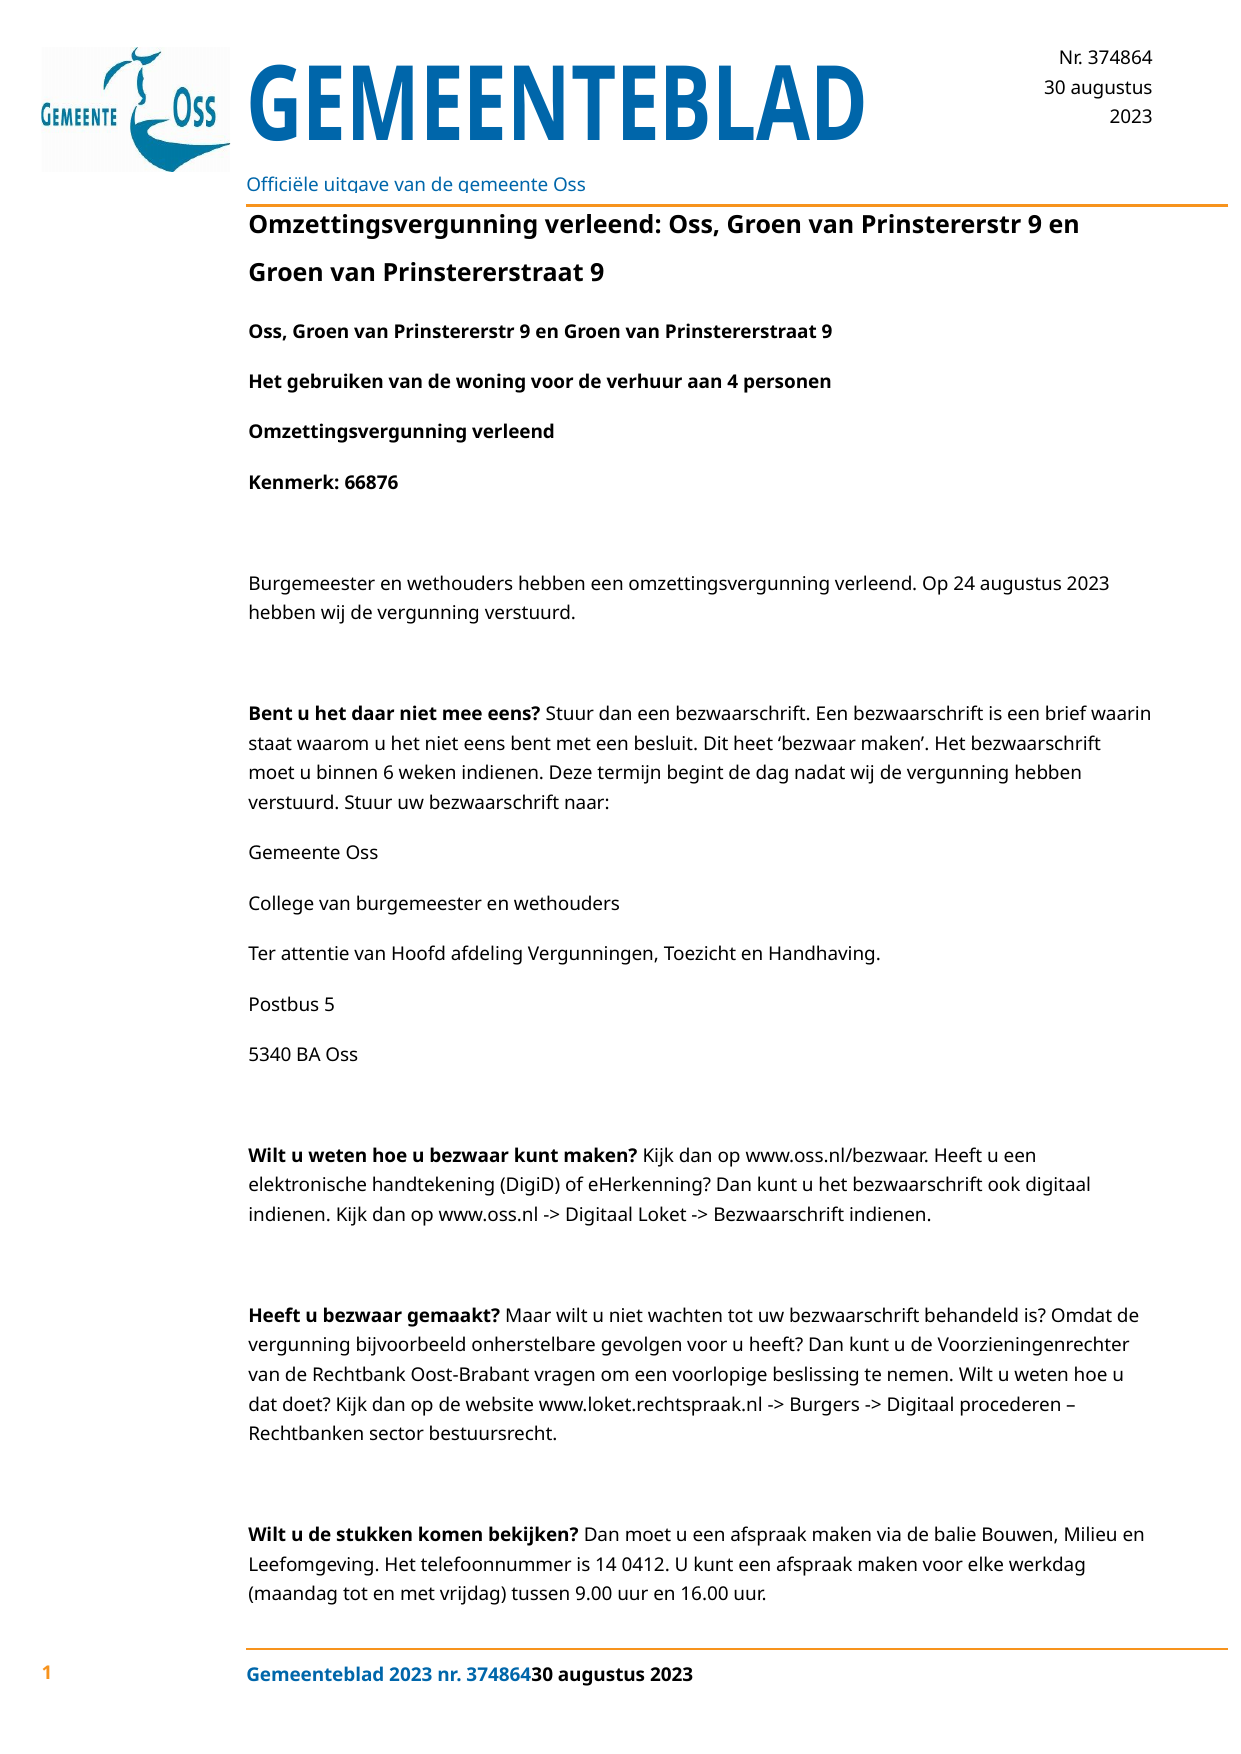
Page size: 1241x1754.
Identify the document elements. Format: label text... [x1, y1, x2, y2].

text Omzettingsvergunning verleend [248, 419, 1152, 444]
text Kenmerk: 66876 [248, 469, 1152, 495]
text Oss, Groen van Prinstererstr 9 en Groen van Prinstererstraat 9 [248, 318, 1152, 344]
text Wilt u de stukken komen bekijken? Dan moet u een afspraak maken via de balie Bouwen, Milieu en Leefomgeving. Het telefoonnummer is 14 0412. U kunt een afspraak maken voor elke werkdag (maandag tot en met vrijdag) tussen 9.00 uur en 16.00 uur. [248, 1521, 1152, 1606]
text Ter attentie van Hoofd afdeling Vergunningen, Toezicht en Handhaving. [248, 940, 1152, 966]
text Omzettingsvergunning verleend: Oss, Groen van Prinstererstr 9 en Groen van Prinstererstraat 9 [248, 207, 1152, 288]
text College van burgemeester en wethouders [248, 890, 1152, 916]
picture [41, 47, 231, 172]
text Postbus 5 [248, 991, 1152, 1017]
text Het gebruiken van de woning voor de verhuur aan 4 personen [248, 368, 1152, 394]
text Heeft u bezwaar gemaakt? Maar wilt u niet wachten tot uw bezwaarschrift behandeld is? Omdat de vergunning bijvoorbeeld onherstelbare gevolgen voor u heeft? Dan kunt u de Voorzieningenrechter van de Rechtbank Oost-Brabant vragen om een voorlopige beslissing te nemen. Wilt u weten hoe u dat doet? Kijk dan op de website www.loket.rechtspraak.nl -> Burgers -> Digitaal procederen – Rechtbanken sector bestuursrecht. [248, 1302, 1152, 1446]
text Bent u het daar niet mee eens? Stuur dan een bezwaarschrift. Een bezwaarschrift is een brief waarin staat waarom u het niet eens bent met een besluit. Dit heet ‘bezwaar maken’. Het bezwaarschrift moet u binnen 6 weken indienen. Deze termijn begint de dag nadat wij de vergunning hebben verstuurd. Stuur uw bezwaarschrift naar: [248, 700, 1152, 815]
text 5340 BA Oss [248, 1041, 1152, 1067]
text Wilt u weten hoe u bezwaar kunt maken? Kijk dan op www.oss.nl/bezwaar. Heeft u een elektronische handtekening (DigiD) of eHerkenning? Dan kunt u het bezwaarschrift ook digitaal indienen. Kijk dan op www.oss.nl -> Digitaal Loket -> Bezwaarschrift indienen. [248, 1142, 1152, 1227]
text Burgemeester en wethouders hebben een omzettingsvergunning verleend. Op 24 augustus 2023 hebben wij de vergunning verstuurd. [248, 570, 1152, 625]
text Gemeente Oss [248, 839, 1152, 865]
